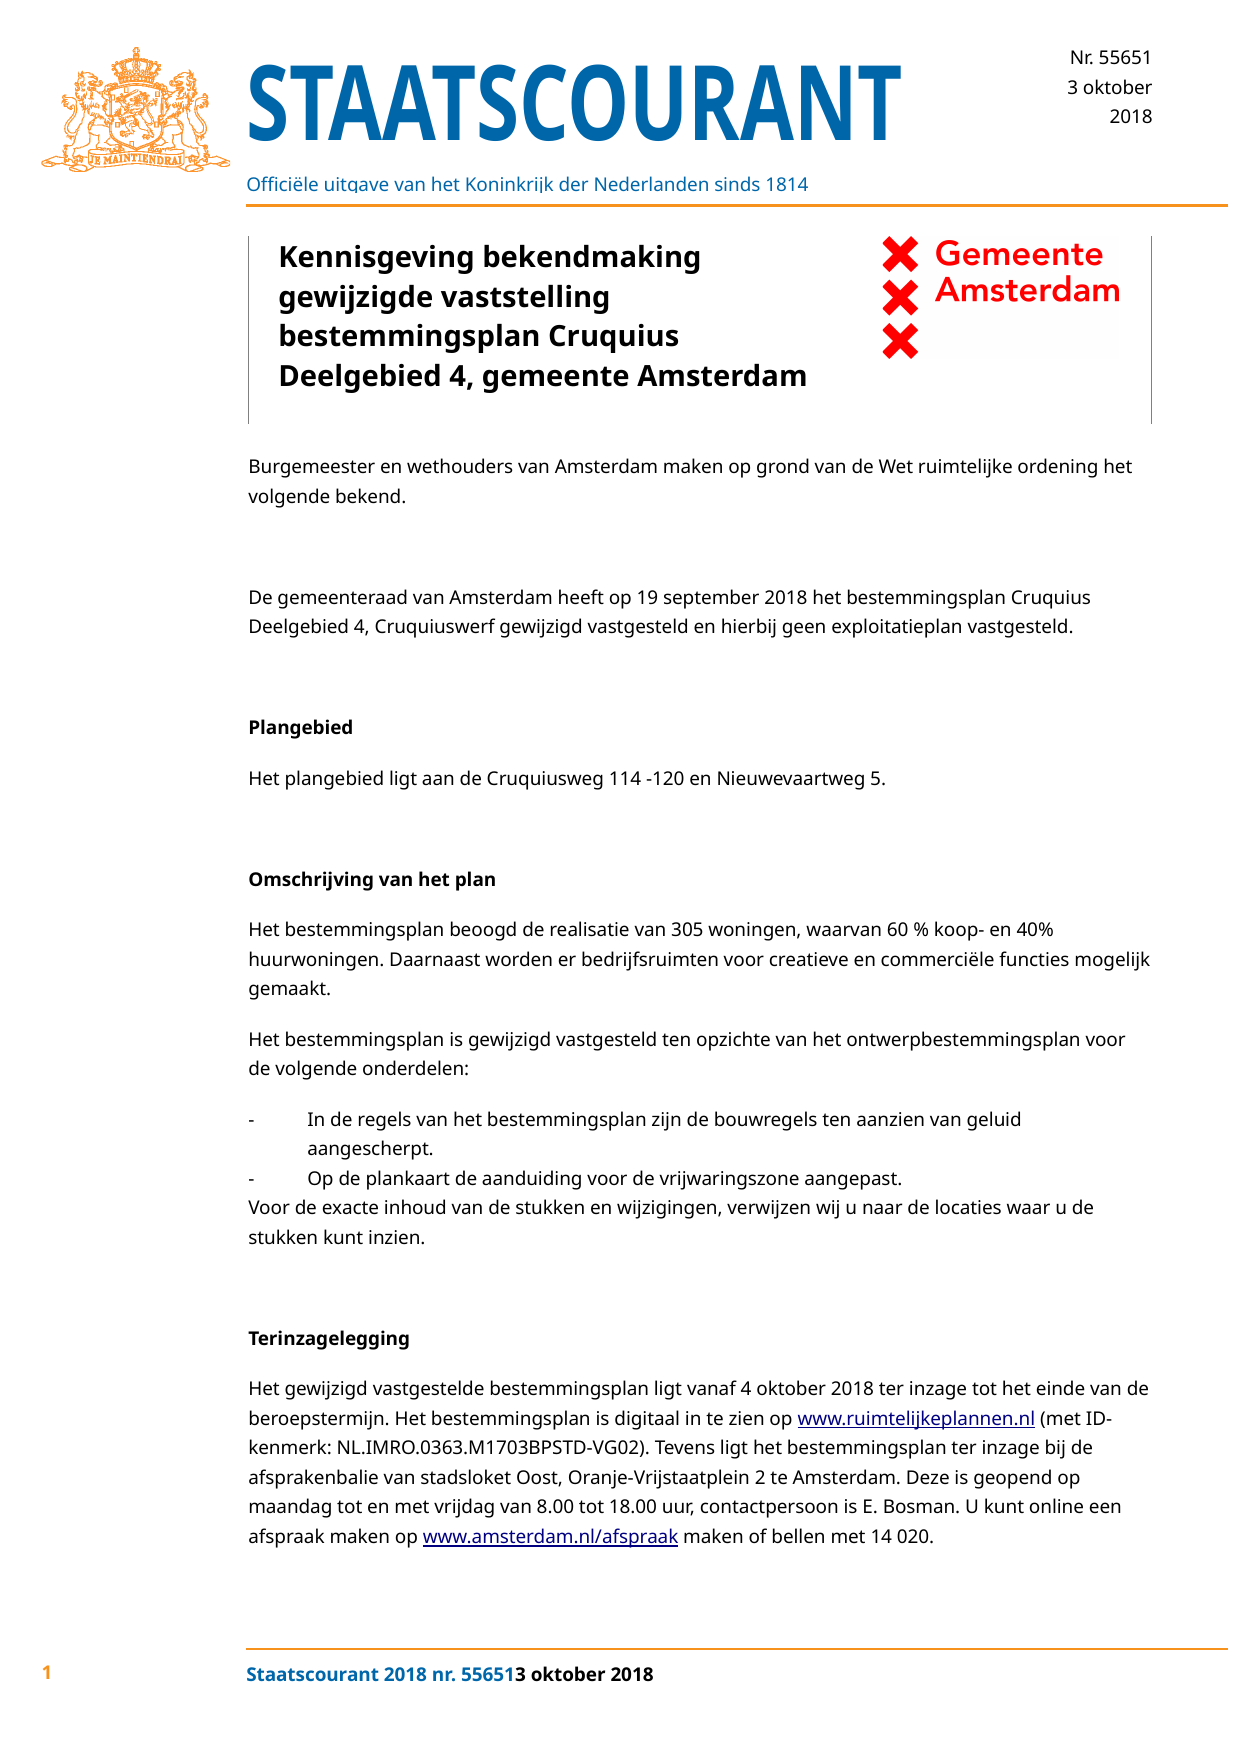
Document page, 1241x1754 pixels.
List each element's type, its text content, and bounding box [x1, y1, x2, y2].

text Terinzagelegging [248, 1325, 1152, 1351]
picture [882, 236, 1119, 359]
table_header [850, 236, 1151, 424]
text Plangebied [248, 714, 1152, 740]
text Het gewijzigd vastgestelde bestemmingsplan ligt vanaf 4 oktober 2018 ter inzage tot het einde van de beroepstermijn. Het bestemmingsplan is digitaal in te zien op www.ruimtelijkeplannen.nl (met ID-kenmerk: NL.IMRO.0363.M1703BPSTD-VG02). Tevens ligt het bestemmingsplan ter inzage bij de afsprakenbalie van stadsloket Oost, Oranje-Vrijstaatplein 2 te Amsterdam. Deze is geopend op maandag tot en met vrijdag van 8.00 tot 18.00 uur, contactpersoon is E. Bosman. U kunt online een afspraak maken op www.amsterdam.nl/afspraak maken of bellen met 14 020. [248, 1375, 1152, 1549]
text Het bestemmingsplan is gewijzigd vastgesteld ten opzichte van het ontwerpbestemmingsplan voor de volgende onderdelen: [248, 1026, 1152, 1081]
text Burgemeester en wethouders van Amsterdam maken op grond van de Wet ruimtelijke ordening het volgende bekend. [248, 454, 1152, 509]
text Het plangebied ligt aan de Cruquiusweg 114 -120 en Nieuwevaartweg 5. [248, 765, 1152, 791]
list In de regels van het bestemmingsplan zijn de bouwregels ten aanzien van geluid aangescherpt. [248, 1106, 1152, 1161]
table_header Kennisgeving bekendmaking gewijzigde vaststelling bestemmingsplan Cruquius Deelgebied 4, gemeente Amsterdam [249, 236, 850, 424]
text De gemeenteraad van Amsterdam heeft op 19 september 2018 het bestemmingsplan Cruquius Deelgebied 4, Cruquiuswerf gewijzigd vastgesteld en hierbij geen exploitatieplan vastgesteld. [248, 584, 1152, 639]
text Voor de exacte inhoud van de stukken en wijzigingen, verwijzen wij u naar de locaties waar u de stukken kunt inzien. [248, 1194, 1152, 1250]
list Op de plankaart de aanduiding voor de vrijwaringszone aangepast. [248, 1165, 1152, 1191]
text Het bestemmingsplan beoogd de realisatie van 305 woningen, waarvan 60 % koop- en 40% huurwoningen. Daarnaast worden er bedrijfsruimten voor creatieve en commerciële functies mogelijk gemaakt. [248, 916, 1152, 1001]
text Omschrijving van het plan [248, 866, 1152, 891]
picture [41, 47, 231, 172]
